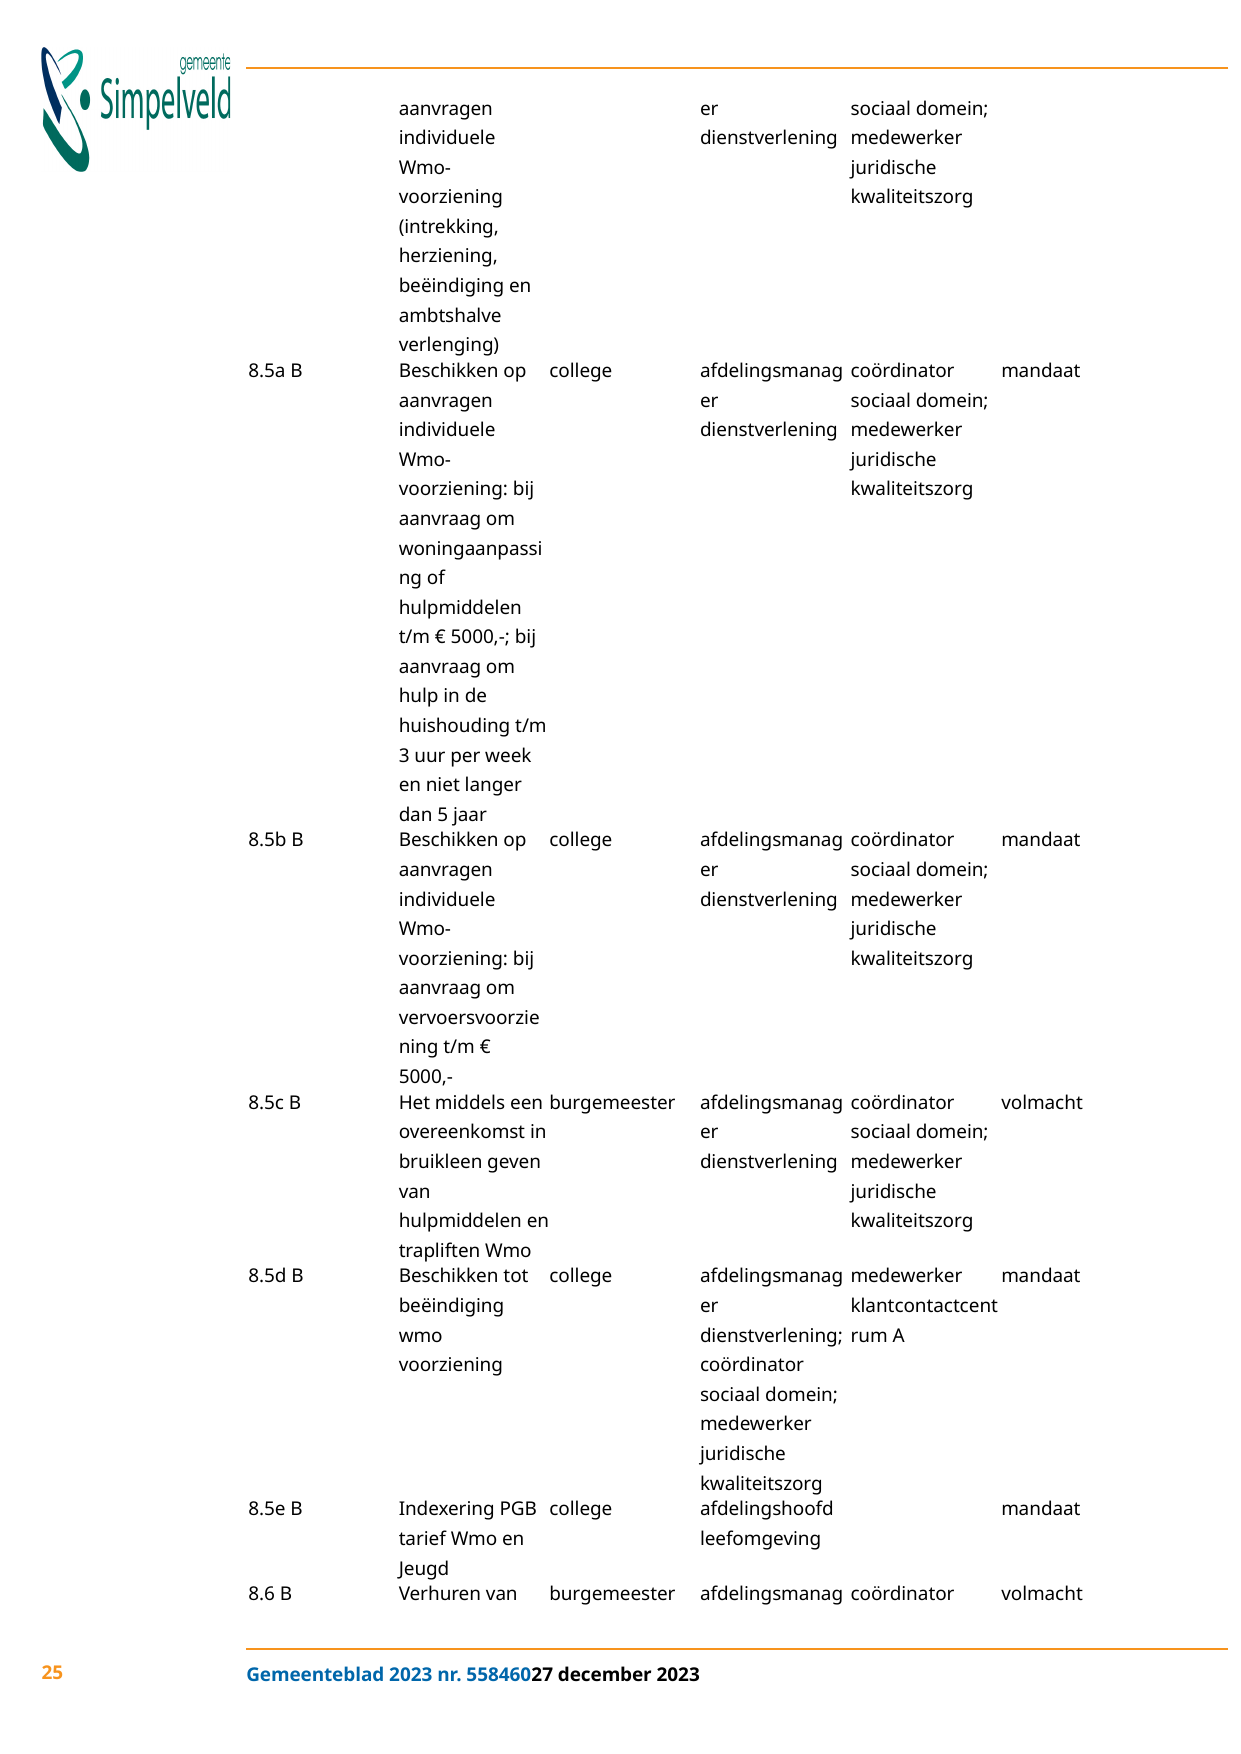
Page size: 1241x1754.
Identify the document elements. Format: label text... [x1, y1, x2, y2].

table_cell afdelingsmanager dienstverlening [700, 357, 850, 827]
table_cell volmacht [1001, 1580, 1152, 1606]
table_cell er dienstverlening [700, 95, 850, 357]
table_cell 8.5e B [248, 1496, 398, 1580]
table_cell Beschikken tot beëindiging wmo voorziening [399, 1263, 549, 1496]
table_cell mandaat [1001, 1496, 1152, 1580]
table_cell aanvragen individuele Wmo-voorziening (intrekking, herziening, beëindiging en ambtshalve verlenging) [399, 95, 549, 357]
table_cell [248, 95, 398, 357]
table_cell medewerker klantcontactcentrum A [850, 1263, 1001, 1496]
table_cell volmacht [1001, 1089, 1152, 1263]
table_cell Beschikken op aanvragen individuele Wmo-voorziening: bij aanvraag om woningaanpassing of hulpmiddelen t/m € 5000,-; bij aanvraag om hulp in de huishouding t/m 3 uur per week en niet langer dan 5 jaar [399, 357, 549, 827]
table_cell coördinator sociaal domein; medewerker juridische kwaliteitszorg [850, 827, 1001, 1089]
table_cell afdelingshoofd leefomgeving [700, 1496, 850, 1580]
table_cell Indexering PGB tarief Wmo en Jeugd [399, 1496, 549, 1580]
table_cell mandaat [1001, 827, 1152, 1089]
table_cell Het middels een overeenkomst in bruikleen geven van hulpmiddelen en trapliften Wmo [399, 1089, 549, 1263]
table_cell coördinator sociaal domein; medewerker juridische kwaliteitszorg [850, 1089, 1001, 1263]
table_cell burgemeester [549, 1580, 700, 1606]
table_cell [1001, 95, 1152, 357]
table_cell Verhuren van [399, 1580, 549, 1606]
table_cell 8.5a B [248, 357, 398, 827]
picture [41, 47, 231, 172]
table_cell afdelingsmanager dienstverlening [700, 1089, 850, 1263]
table_cell burgemeester [549, 1089, 700, 1263]
table_cell 8.6 B [248, 1580, 398, 1606]
table_cell 8.5c B [248, 1089, 398, 1263]
table_cell college [549, 827, 700, 1089]
table_cell afdelingsmanag [700, 1580, 850, 1606]
table_cell college [549, 1496, 700, 1580]
table_cell college [549, 1263, 700, 1496]
table_cell coördinator [850, 1580, 1001, 1606]
table_cell mandaat [1001, 1263, 1152, 1496]
table_cell mandaat [1001, 357, 1152, 827]
table_cell sociaal domein; medewerker juridische kwaliteitszorg [850, 95, 1001, 357]
table_cell afdelingsmanager dienstverlening; coördinator sociaal domein; medewerker juridische kwaliteitszorg [700, 1263, 850, 1496]
table_cell [549, 95, 700, 357]
table_cell Beschikken op aanvragen individuele Wmo-voorziening: bij aanvraag om vervoersvoorziening t/m € 5000,- [399, 827, 549, 1089]
table_cell [850, 1496, 1001, 1580]
table_cell 8.5b B [248, 827, 398, 1089]
table_cell afdelingsmanager dienstverlening [700, 827, 850, 1089]
table_cell college [549, 357, 700, 827]
table_cell 8.5d B [248, 1263, 398, 1496]
table_cell coördinator sociaal domein; medewerker juridische kwaliteitszorg [850, 357, 1001, 827]
